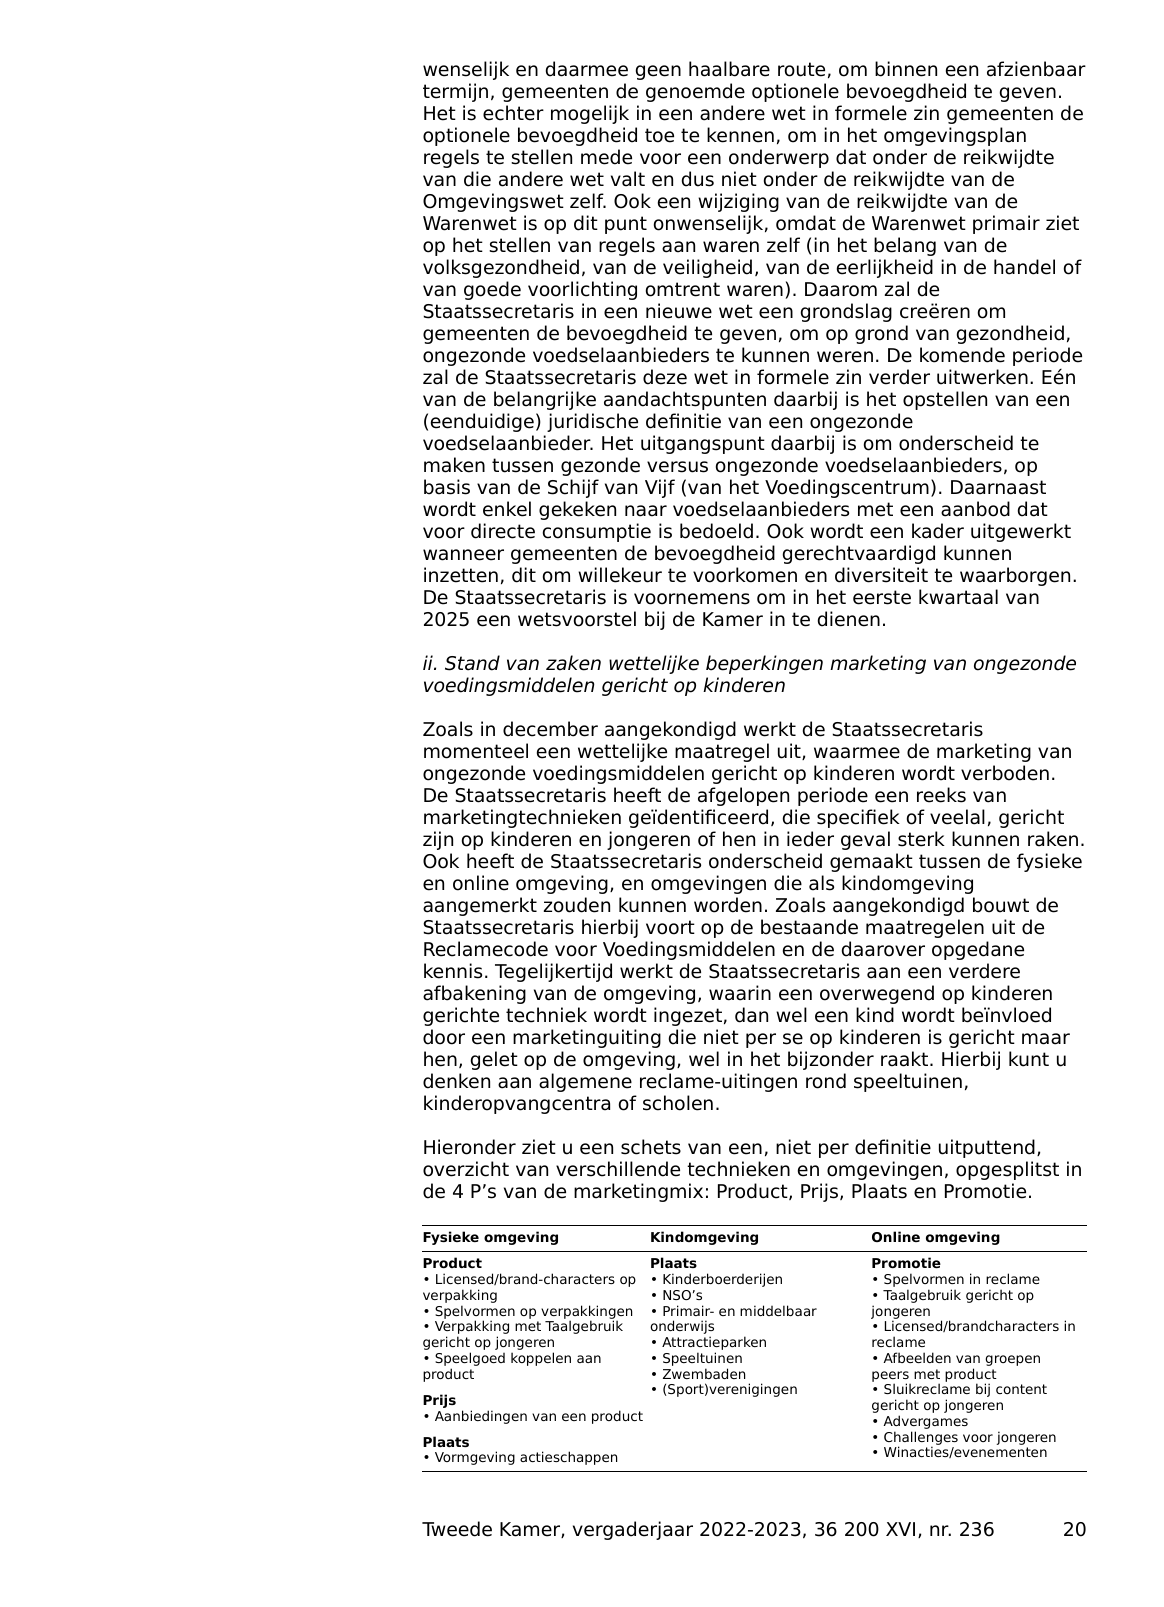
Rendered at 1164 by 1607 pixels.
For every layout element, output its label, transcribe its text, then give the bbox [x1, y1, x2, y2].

table_cell Promotie • Spelvormen in reclame • Taalgebruik gericht op jongeren • Licensed/brandcharacters in reclame • Afbeelden van groepen peers met product • Sluikreclame bij content gericht op jongeren • Advergames • Challenges voor jongeren • Winacties/evenementen [865, 1252, 1087, 1471]
table_cell Prijs • Aanbiedingen van een product [422, 1387, 644, 1429]
table_header Online omgeving [865, 1226, 1087, 1251]
table_cell Plaats • Kinderboerderijen • NSO’s • Primair- en middelbaar onderwijs • Attractieparken • Speeltuinen • Zwembaden • (Sport)verenigingen [644, 1252, 865, 1471]
table_cell Product • Licensed/brand-characters op verpakking • Spelvormen op verpakkingen • Verpakking met Taalgebruik gericht op jongeren • Speelgoed koppelen aan product [422, 1252, 644, 1387]
subtitle ii. Stand van zaken wettelijke beperkingen marketing van ongezonde voedingsmiddelen gericht op kinderen [422, 653, 1087, 697]
text Hieronder ziet u een schets van een, niet per definitie uitputtend, overzicht van verschillende technieken en omgevingen, opgesplitst in de 4 P’s van de marketingmix: Product, Prijs, Plaats en Promotie. [422, 1137, 1087, 1203]
table_header Fysieke omgeving [422, 1226, 644, 1251]
text Zoals in december aangekondigd werkt de Staatssecretaris momenteel een wettelijke maatregel uit, waarmee de marketing van ongezonde voedingsmiddelen gericht op kinderen wordt verboden. De Staatssecretaris heeft de afgelopen periode een reeks van marketingtechnieken geïdentificeerd, die specifiek of veelal, gericht zijn op kinderen en jongeren of hen in ieder geval sterk kunnen raken. Ook heeft de Staatssecretaris onderscheid gemaakt tussen de fysieke en online omgeving, en omgevingen die als kindomgeving aangemerkt zouden kunnen worden. Zoals aangekondigd bouwt de Staatssecretaris hierbij voort op de bestaande maatregelen uit de Reclamecode voor Voedingsmiddelen en de daarover opgedane kennis. Tegelijkertijd werkt de Staatssecretaris aan een verdere afbakening van de omgeving, waarin een overwegend op kinderen gerichte techniek wordt ingezet, dan wel een kind wordt beïnvloed door een marketinguiting die niet per se op kinderen is gericht maar hen, gelet op de omgeving, wel in het bijzonder raakt. Hierbij kunt u denken aan algemene reclame-uitingen rond speeltuinen, kinderopvangcentra of scholen. [422, 719, 1087, 1114]
text wenselijk en daarmee geen haalbare route, om binnen een afzienbaar termijn, gemeenten de genoemde optionele bevoegdheid te geven. Het is echter mogelijk in een andere wet in formele zin gemeenten de optionele bevoegdheid toe te kennen, om in het omgevingsplan regels te stellen mede voor een onderwerp dat onder de reikwijdte van die andere wet valt en dus niet onder de reikwijdte van de Omgevingswet zelf. Ook een wijziging van de reikwijdte van de Warenwet is op dit punt onwenselijk, omdat de Warenwet primair ziet op het stellen van regels aan waren zelf (in het belang van de volksgezondheid, van de veiligheid, van de eerlijkheid in de handel of van goede voorlichting omtrent waren). Daarom zal de Staatssecretaris in een nieuwe wet een grondslag creëren om gemeenten de bevoegdheid te geven, om op grond van gezondheid, ongezonde voedselaanbieders te kunnen weren. De komende periode zal de Staatssecretaris deze wet in formele zin verder uitwerken. Eén van de belangrijke aandachtspunten daarbij is het opstellen van een (eenduidige) juridische definitie van een ongezonde voedselaanbieder. Het uitgangspunt daarbij is om onderscheid te maken tussen gezonde versus ongezonde voedselaanbieders, op basis van de Schijf van Vijf (van het Voedingscentrum). Daarnaast wordt enkel gekeken naar voedselaanbieders met een aanbod dat voor directe consumptie is bedoeld. Ook wordt een kader uitgewerkt wanneer gemeenten de bevoegdheid gerechtvaardigd kunnen inzetten, dit om willekeur te voorkomen en diversiteit te waarborgen. De Staatssecretaris is voornemens om in het eerste kwartaal van 2025 een wetsvoorstel bij de Kamer in te dienen. [422, 59, 1087, 631]
table_header Kindomgeving [644, 1226, 865, 1251]
table_cell Plaats • Vormgeving actieschappen [422, 1429, 644, 1471]
